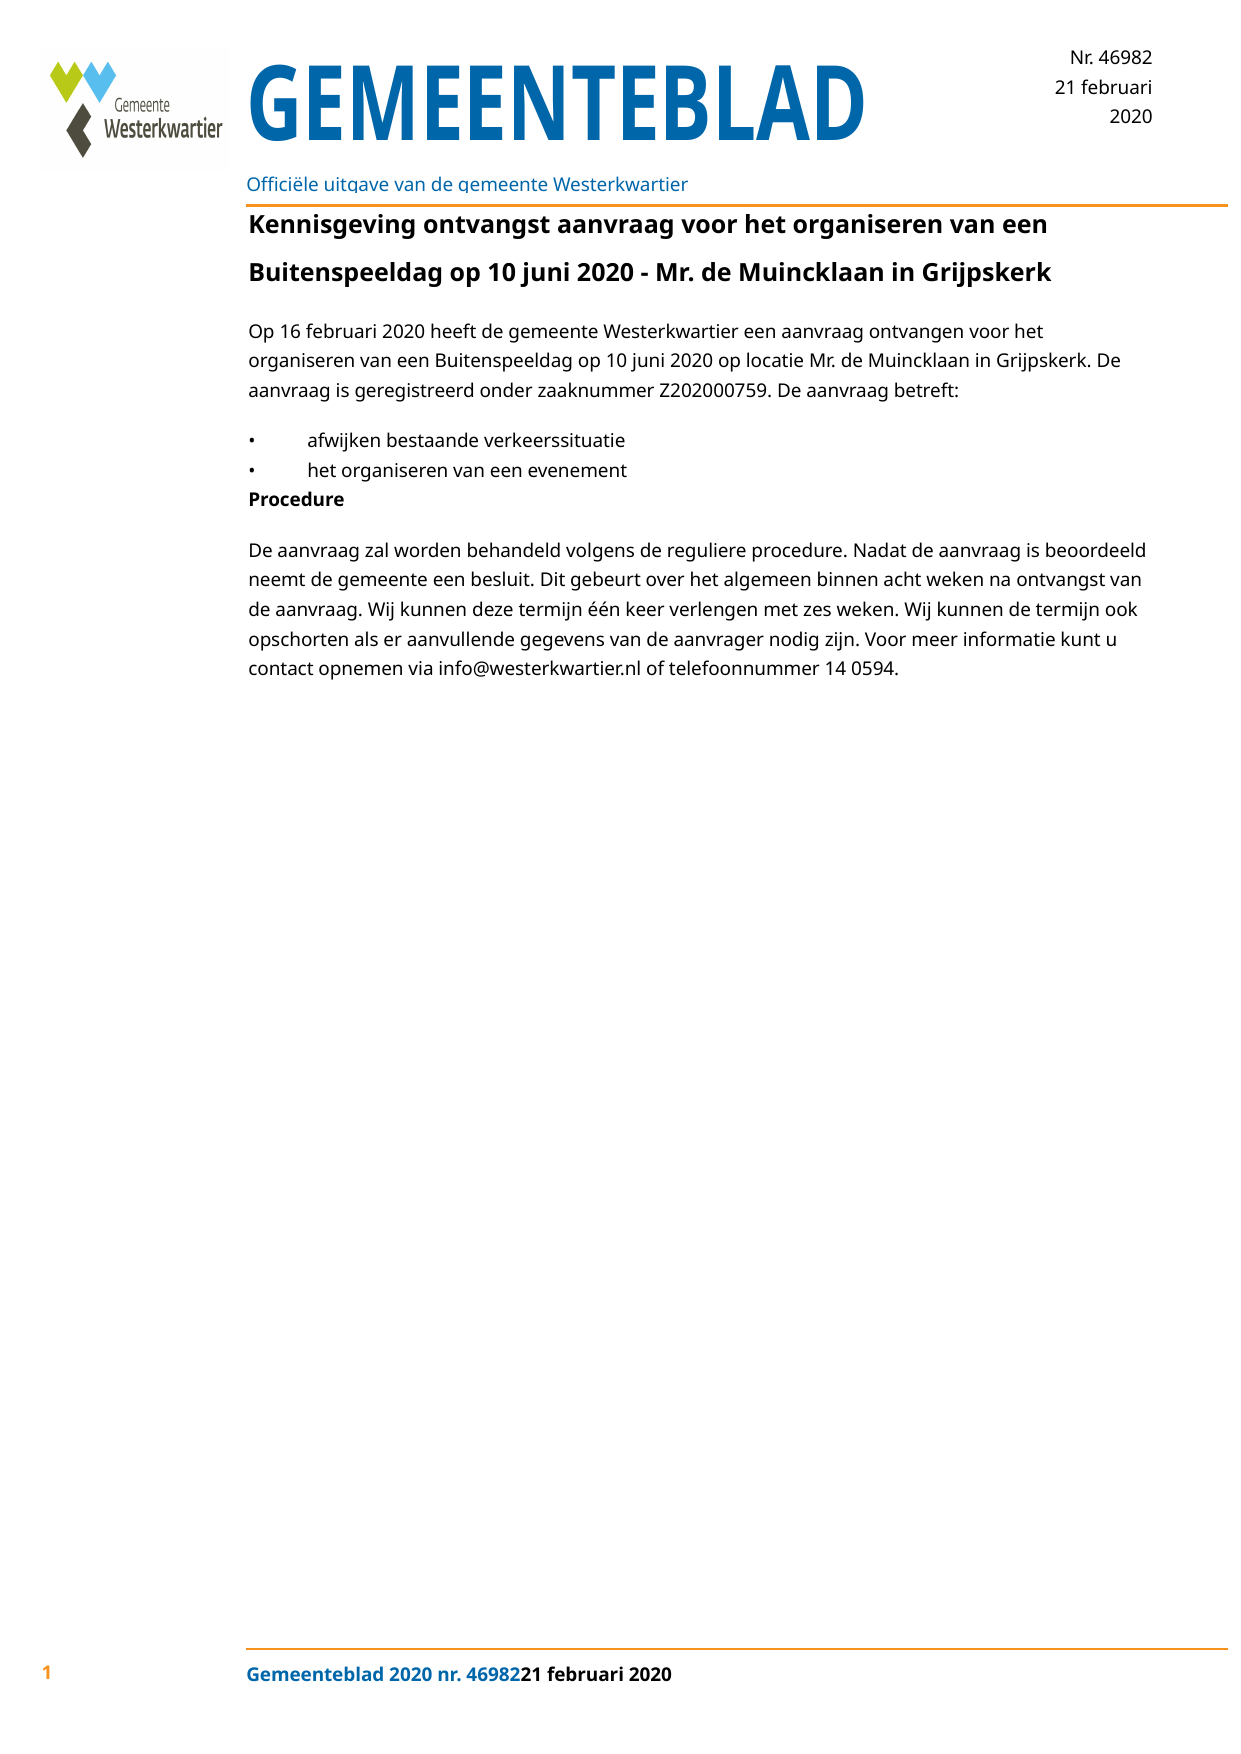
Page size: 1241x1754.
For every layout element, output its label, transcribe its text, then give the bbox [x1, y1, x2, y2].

text Op 16 februari 2020 heeft de gemeente Westerkwartier een aanvraag ontvangen voor het organiseren van een Buitenspeeldag op 10 juni 2020 op locatie Mr. de Muincklaan in Grijpskerk. De aanvraag is geregistreerd onder zaaknummer Z202000759. De aanvraag betreft: [248, 318, 1152, 403]
text Procedure [248, 487, 1152, 512]
picture [41, 47, 231, 172]
text De aanvraag zal worden behandeld volgens de reguliere procedure. Nadat de aanvraag is beoordeeld neemt de gemeente een besluit. Dit gebeurt over het algemeen binnen acht weken na ontvangst van de aanvraag. Wij kunnen deze termijn één keer verlengen met zes weken. Wij kunnen de termijn ook opschorten als er aanvullende gegevens van de aanvrager nodig zijn. Voor meer informatie kunt u contact opnemen via info@westerkwartier.nl of telefoonnummer 14 0594. [248, 537, 1152, 681]
list afwijken bestaande verkeerssituatie [248, 427, 1152, 453]
text Kennisgeving ontvangst aanvraag voor het organiseren van een Buitenspeeldag op 10 juni 2020 - Mr. de Muincklaan in Grijpskerk [248, 207, 1152, 288]
list het organiseren van een evenement [248, 457, 1152, 483]
